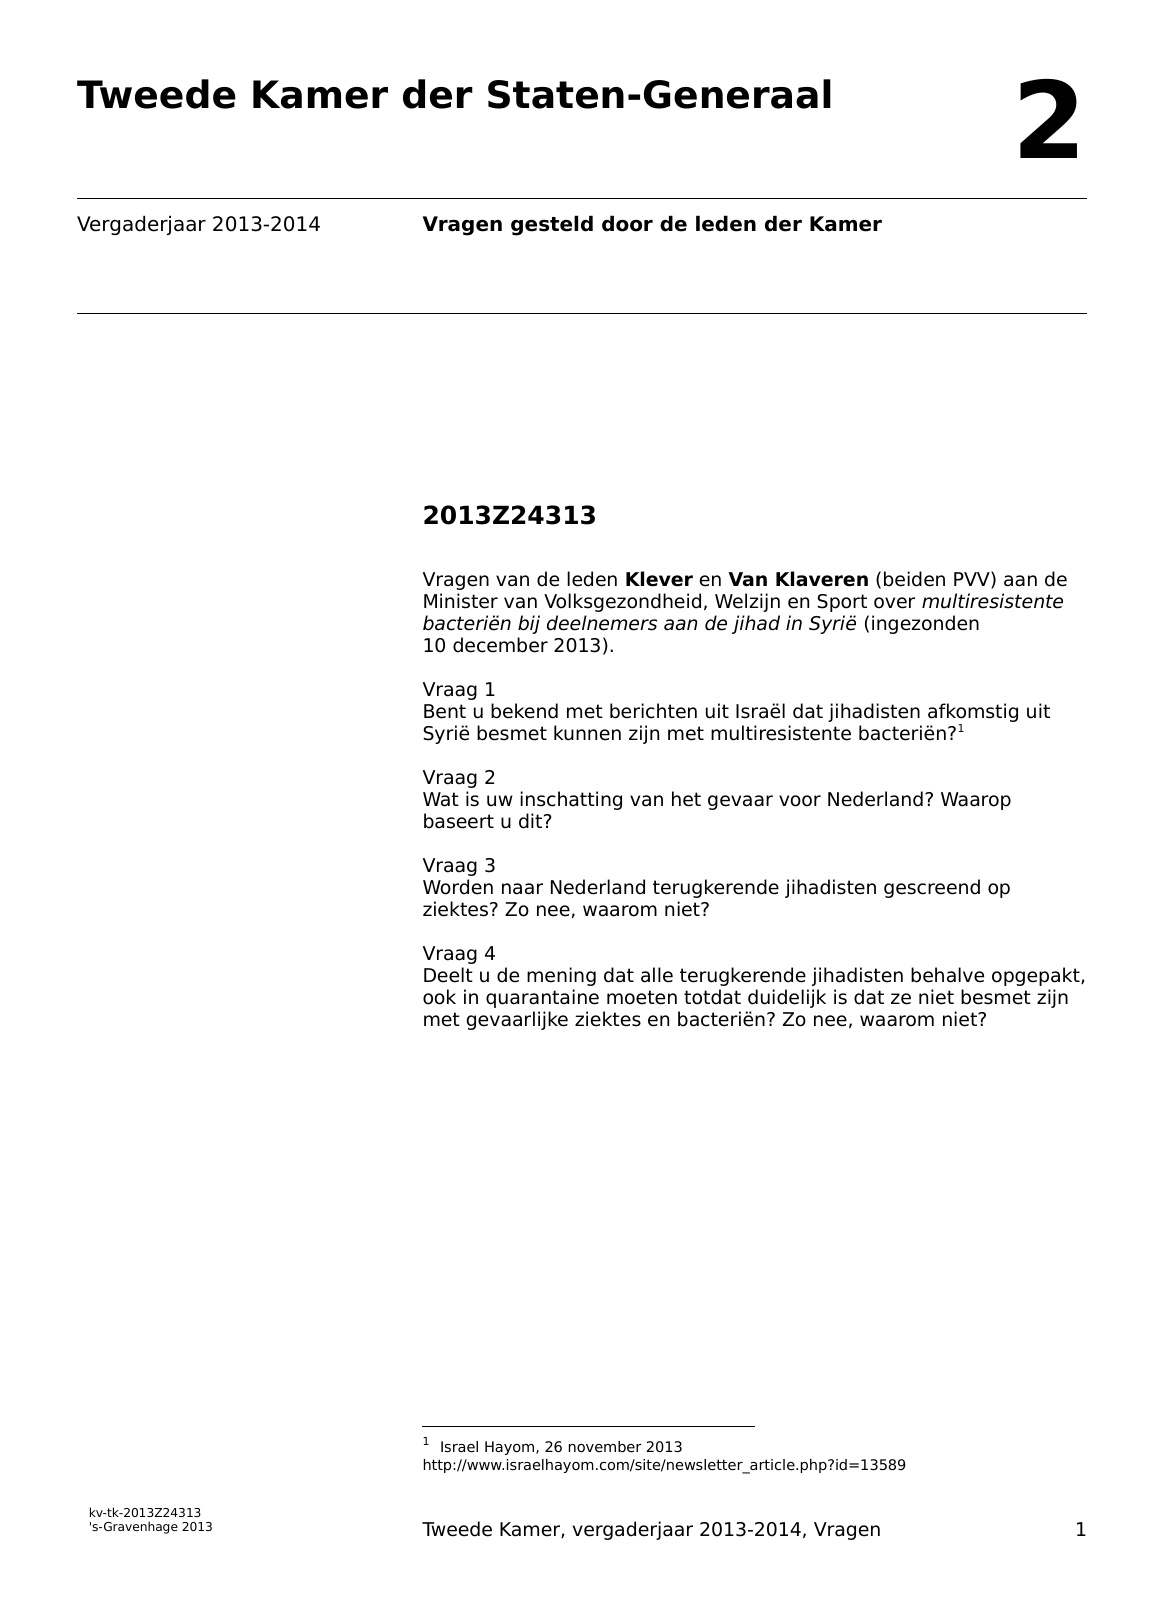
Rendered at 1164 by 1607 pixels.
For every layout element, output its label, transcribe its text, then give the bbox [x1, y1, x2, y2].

text Vragen van de leden Klever en Van Klaveren (beiden PVV) aan de Minister van Volksgezondheid, Welzijn en Sport over multiresistente bacteriën bij deelnemers aan de jihad in Syrië (ingezonden 10 december 2013). [422, 569, 1087, 657]
table_header Tweede Kamer der Staten-Generaal [77, 59, 886, 198]
text Wat is uw inschatting van het gevaar voor Nederland? Waarop baseert u dit? [422, 789, 1087, 833]
text http://www.israelhayom.com/site/newsletter_article.php?id=13589 [422, 1457, 1087, 1474]
text Vraag 2 [422, 767, 1087, 789]
text Worden naar Nederland terugkerende jihadisten gescreend op ziektes? Zo nee, waarom niet? [422, 877, 1087, 921]
text Vraag 4 [422, 943, 1087, 965]
text Vraag 1 [422, 679, 1087, 701]
text Israel Hayom, 26 november 2013 [422, 1435, 1087, 1457]
text Deelt u de mening dat alle terugkerende jihadisten behalve opgepakt, ook in quarantaine moeten totdat duidelijk is dat ze niet besmet zijn met gevaarlijke ziektes en bacteriën? Zo nee, waarom niet? [422, 965, 1087, 1031]
table_cell Vragen gesteld door de leden der Kamer [422, 199, 1087, 313]
text 's-Gravenhage 2013 [88, 1520, 323, 1534]
table_cell Vergaderjaar 2013-2014 [77, 199, 422, 313]
text 2013Z24313 [422, 501, 1087, 531]
text kv-tk-2013Z24313 [88, 1506, 323, 1520]
text Vraag 3 [422, 855, 1087, 877]
text Bent u bekend met berichten uit Israël dat jihadisten afkomstig uit Syrië besmet kunnen zijn met multiresistente bacteriën? [422, 701, 1087, 745]
table_header 2 [886, 59, 1087, 198]
